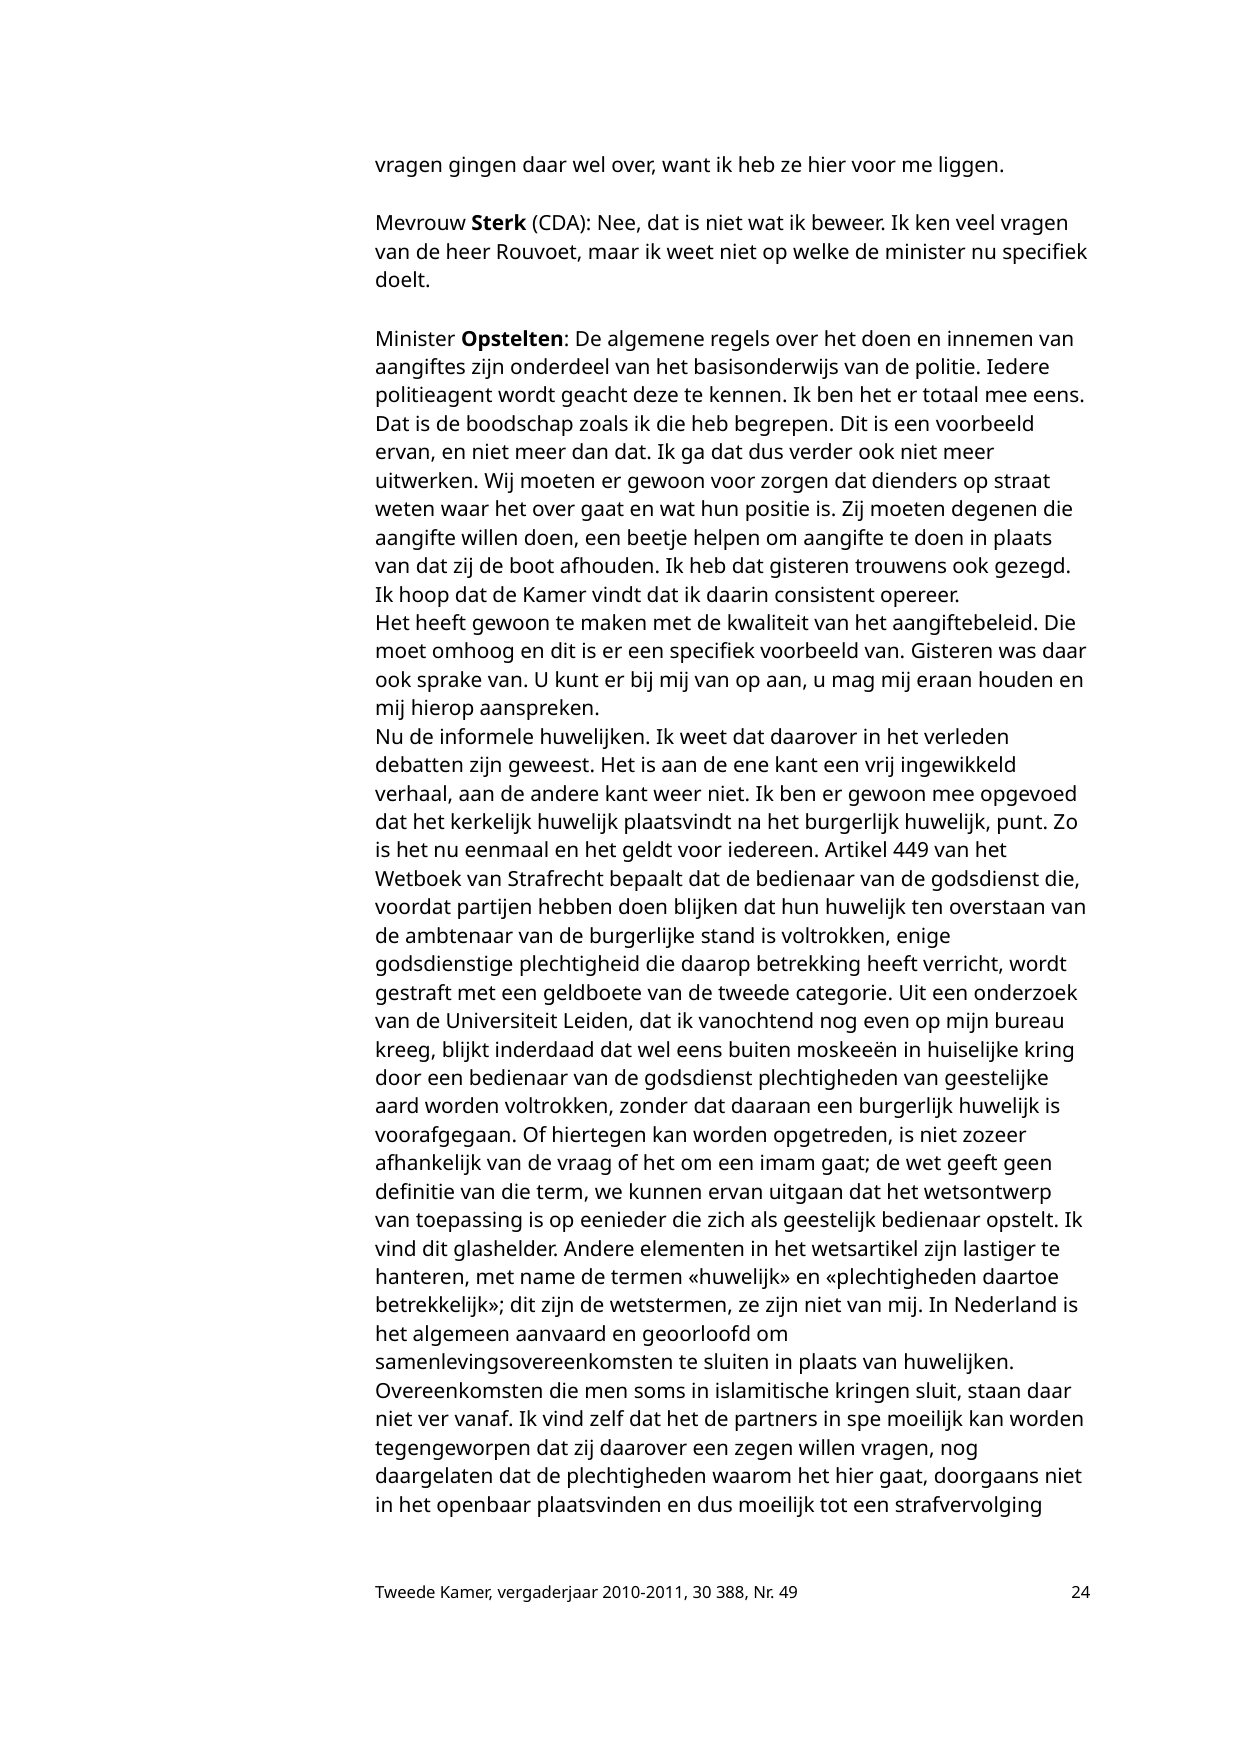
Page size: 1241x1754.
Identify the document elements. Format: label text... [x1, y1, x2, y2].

text Mevrouw Sterk (CDA): Nee, dat is niet wat ik beweer. Ik ken veel vragen van de heer Rouvoet, maar ik weet niet op welke de minister nu specifiek doelt. [375, 208, 1090, 294]
text vragen gingen daar wel over, want ik heb ze hier voor me liggen. [375, 150, 1090, 178]
text Nu de informele huwelijken. Ik weet dat daarover in het verleden debatten zijn geweest. Het is aan de ene kant een vrij ingewikkeld verhaal, aan de andere kant weer niet. Ik ben er gewoon mee opgevoed dat het kerkelijk huwelijk plaatsvindt na het burgerlijk huwelijk, punt. Zo is het nu eenmaal en het geldt voor iedereen. Artikel 449 van het Wetboek van Strafrecht bepaalt dat de bedienaar van de godsdienst die, voordat partijen hebben doen blijken dat hun huwelijk ten overstaan van de ambtenaar van de burgerlijke stand is voltrokken, enige godsdienstige plechtigheid die daarop betrekking heeft verricht, wordt gestraft met een geldboete van de tweede categorie. Uit een onderzoek van de Universiteit Leiden, dat ik vanochtend nog even op mijn bureau kreeg, blijkt inderdaad dat wel eens buiten moskeeën in huiselijke kring door een bedienaar van de godsdienst plechtigheden van geestelijke aard worden voltrokken, zonder dat daaraan een burgerlijk huwelijk is voorafgegaan. Of hiertegen kan worden opgetreden, is niet zozeer afhankelijk van de vraag of het om een imam gaat; de wet geeft geen definitie van die term, we kunnen ervan uitgaan dat het wetsontwerp van toepassing is op eenieder die zich als geestelijk bedienaar opstelt. Ik vind dit glashelder. Andere elementen in het wetsartikel zijn lastiger te hanteren, met name de termen «huwelijk» en «plechtigheden daartoe betrekkelijk»; dit zijn de wetstermen, ze zijn niet van mij. In Nederland is het algemeen aanvaard en geoorloofd om samenlevingsovereenkomsten te sluiten in plaats van huwelijken. Overeenkomsten die men soms in islamitische kringen sluit, staan daar niet ver vanaf. Ik vind zelf dat het de partners in spe moeilijk kan worden tegengeworpen dat zij daarover een zegen willen vragen, nog daargelaten dat de plechtigheden waarom het hier gaat, doorgaans niet in het openbaar plaatsvinden en dus moeilijk tot een strafvervolging [375, 722, 1090, 1518]
text Minister Opstelten: De algemene regels over het doen en innemen van aangiftes zijn onderdeel van het basisonderwijs van de politie. Iedere politieagent wordt geacht deze te kennen. Ik ben het er totaal mee eens. Dat is de boodschap zoals ik die heb begrepen. Dit is een voorbeeld ervan, en niet meer dan dat. Ik ga dat dus verder ook niet meer uitwerken. Wij moeten er gewoon voor zorgen dat dienders op straat weten waar het over gaat en wat hun positie is. Zij moeten degenen die aangifte willen doen, een beetje helpen om aangifte te doen in plaats van dat zij de boot afhouden. Ik heb dat gisteren trouwens ook gezegd. Ik hoop dat de Kamer vindt dat ik daarin consistent opereer. [375, 324, 1090, 608]
text Het heeft gewoon te maken met de kwaliteit van het aangiftebeleid. Die moet omhoog en dit is er een specifiek voorbeeld van. Gisteren was daar ook sprake van. U kunt er bij mij van op aan, u mag mij eraan houden en mij hierop aanspreken. [375, 608, 1090, 722]
